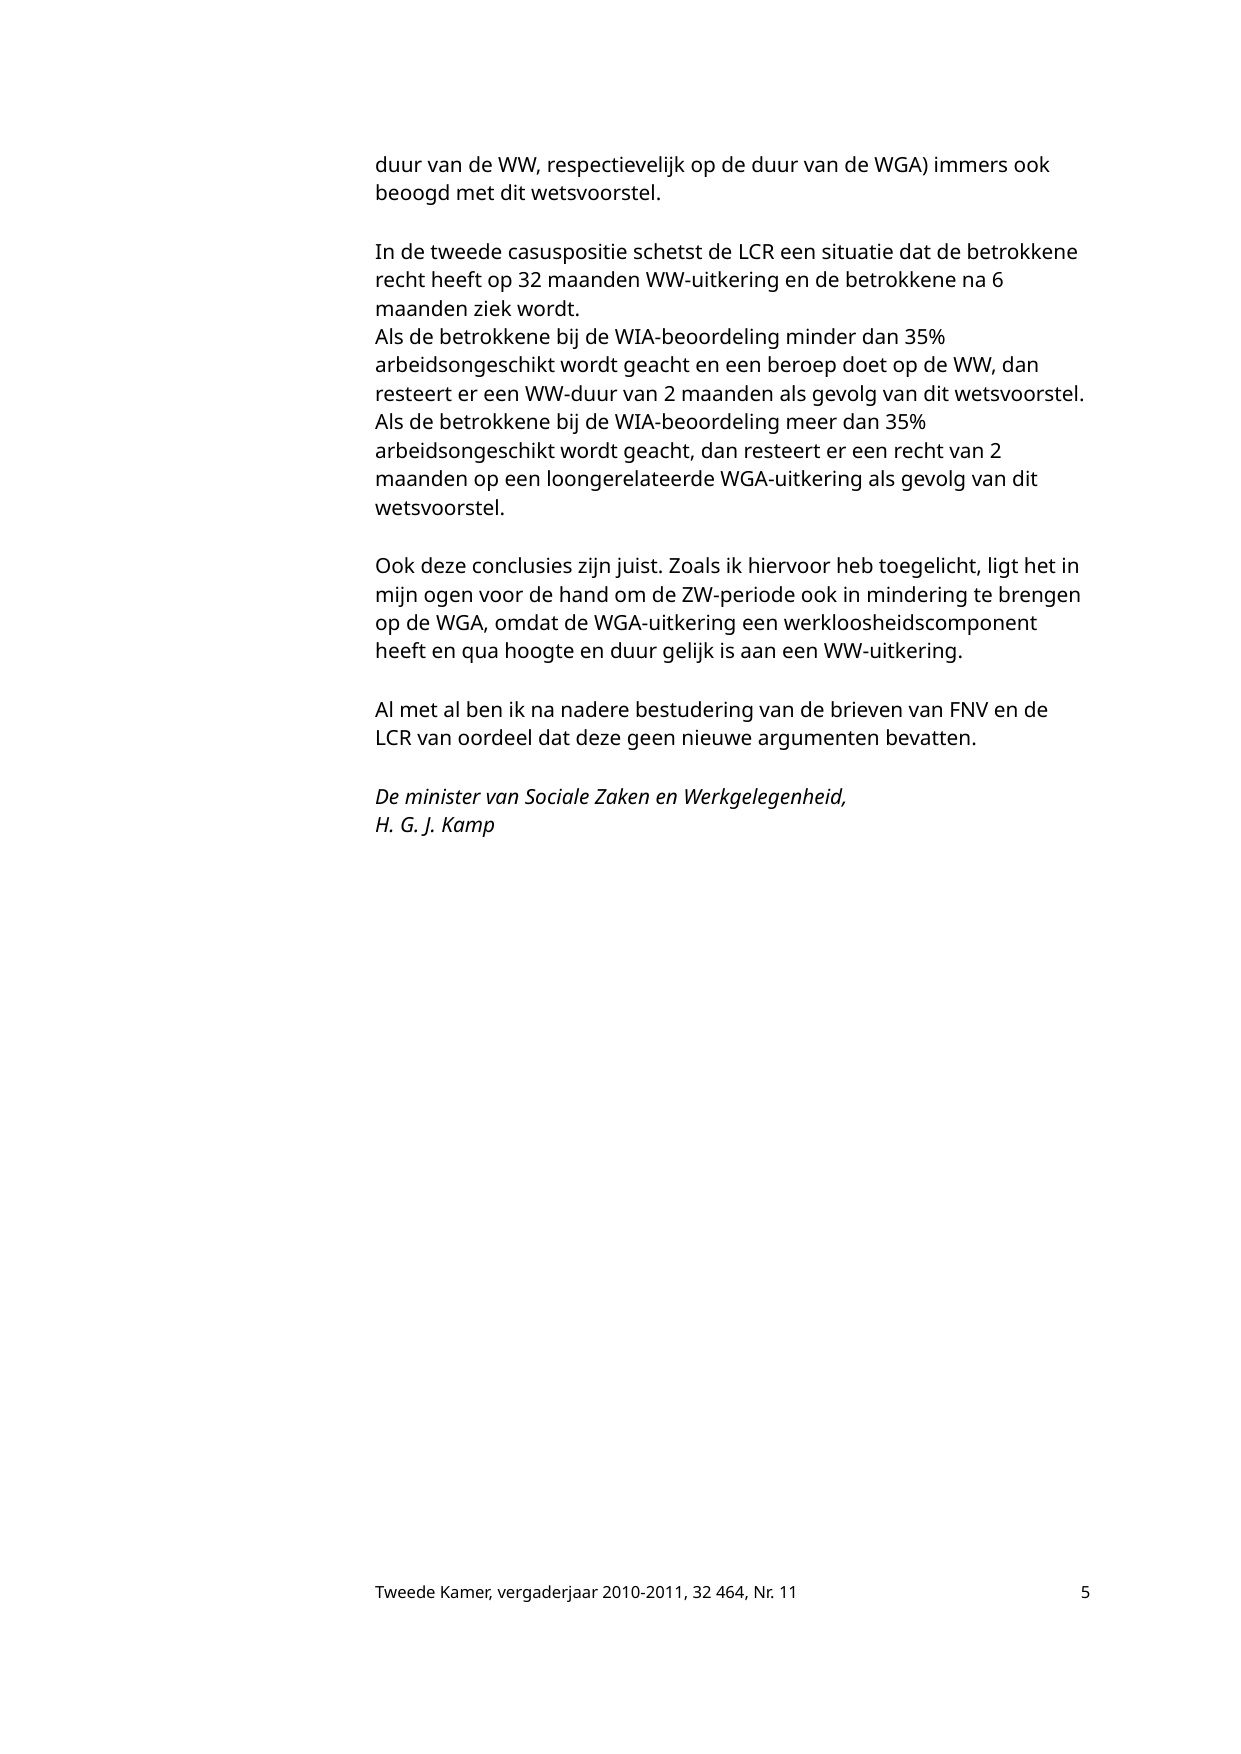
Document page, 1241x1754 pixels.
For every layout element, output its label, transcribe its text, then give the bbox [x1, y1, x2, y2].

text H. G. J. Kamp [375, 810, 1090, 839]
text In de tweede casuspositie schetst de LCR een situatie dat de betrokkene recht heeft op 32 maanden WW-uitkering en de betrokkene na 6 maanden ziek wordt. [375, 237, 1090, 322]
text Al met al ben ik na nadere bestudering van de brieven van FNV en de LCR van oordeel dat deze geen nieuwe argumenten bevatten. [375, 695, 1090, 752]
text duur van de WW, respectievelijk op de duur van de WGA) immers ook beoogd met dit wetsvoorstel. [375, 150, 1090, 207]
text Ook deze conclusies zijn juist. Zoals ik hiervoor heb toegelicht, ligt het in mijn ogen voor de hand om de ZW-periode ook in mindering te brengen op de WGA, omdat de WGA-uitkering een werkloosheidscomponent heeft en qua hoogte en duur gelijk is aan een WW-uitkering. [375, 551, 1090, 665]
text Als de betrokkene bij de WIA-beoordeling meer dan 35% arbeidsongeschikt wordt geacht, dan resteert er een recht van 2 maanden op een loongerelateerde WGA-uitkering als gevolg van dit wetsvoorstel. [375, 407, 1090, 521]
text De minister van Sociale Zaken en Werkgelegenheid, [375, 782, 1090, 810]
text Als de betrokkene bij de WIA-beoordeling minder dan 35% arbeidsongeschikt wordt geacht en een beroep doet op de WW, dan resteert er een WW-duur van 2 maanden als gevolg van dit wetsvoorstel. [375, 322, 1090, 407]
